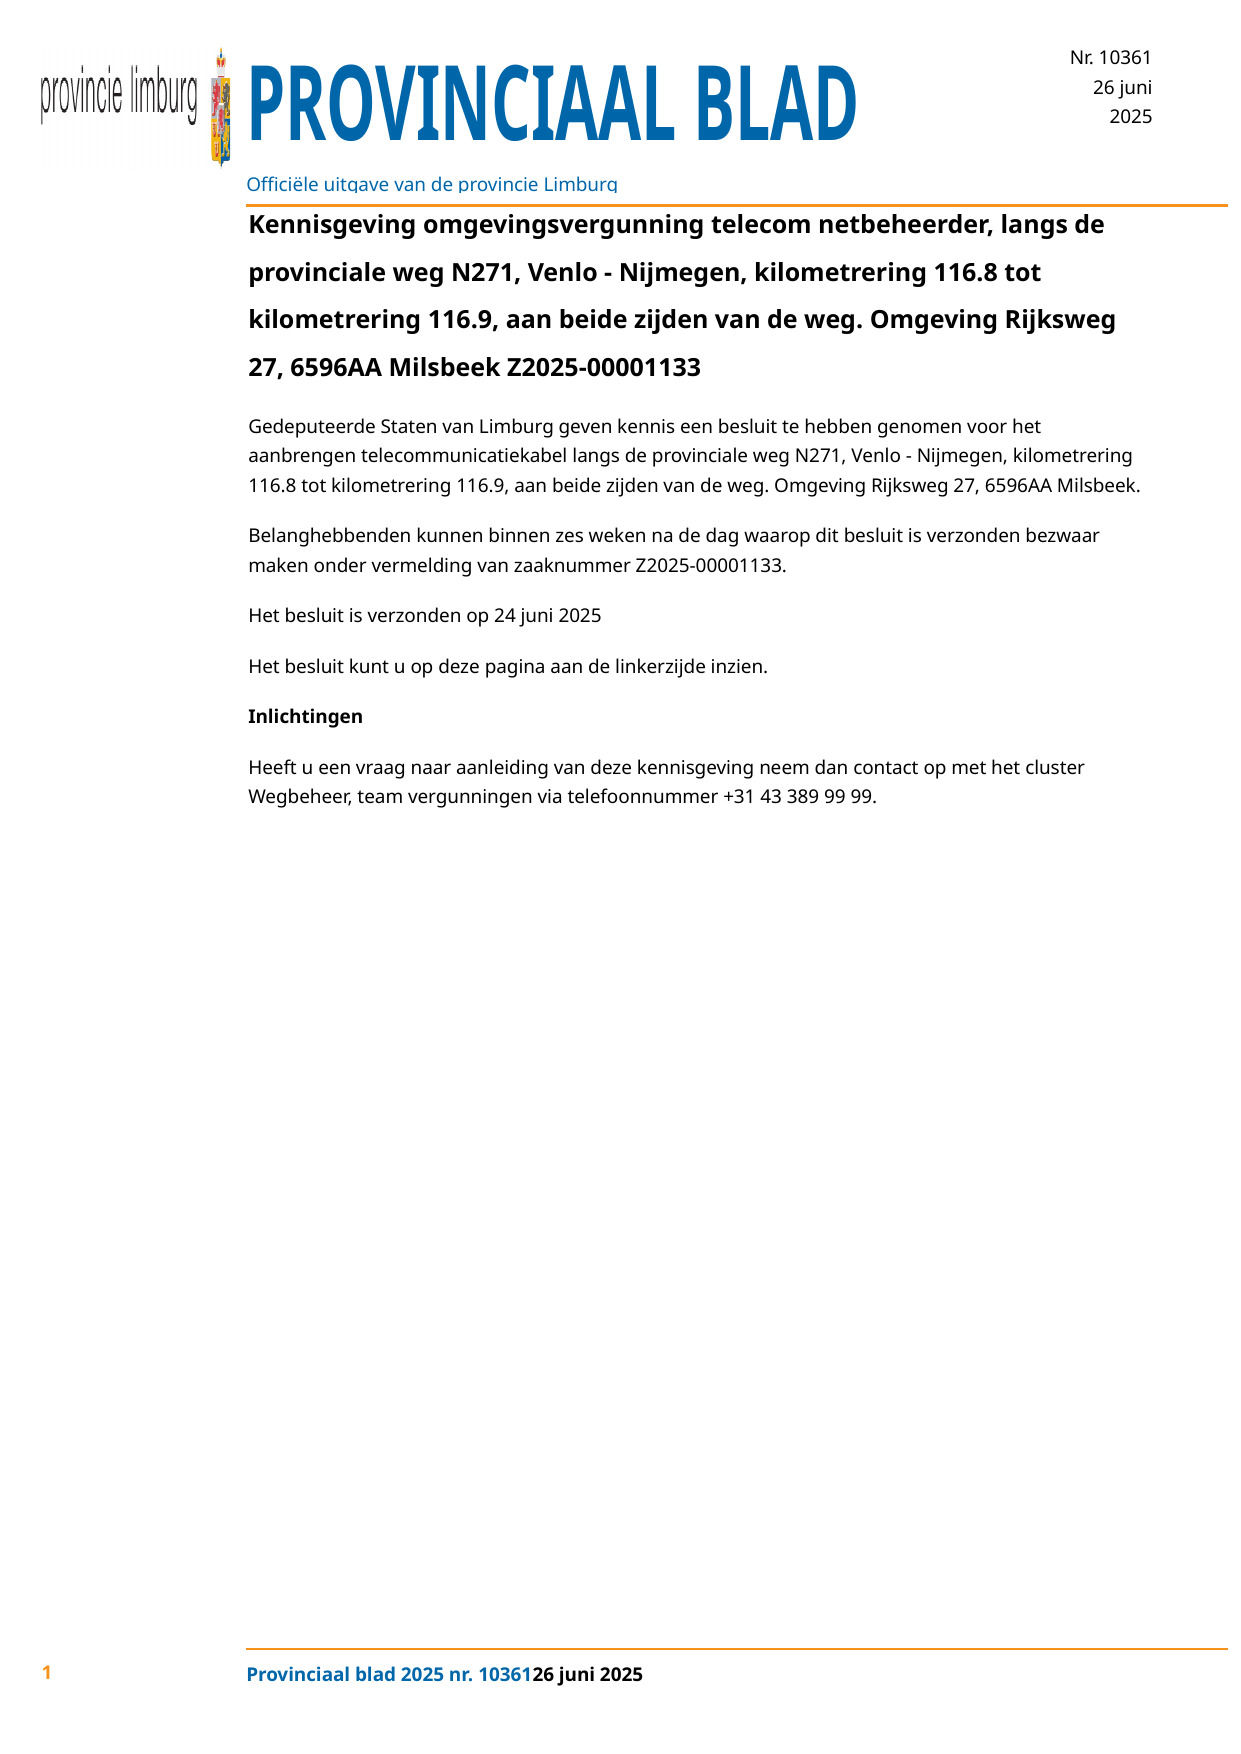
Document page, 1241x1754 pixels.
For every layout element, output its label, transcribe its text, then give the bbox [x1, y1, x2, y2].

text Inlichtingen [248, 703, 1152, 729]
text Het besluit kunt u op deze pagina aan de linkerzijde inzien. [248, 653, 1152, 679]
text Het besluit is verzonden op 24 juni 2025 [248, 603, 1152, 628]
text Gedeputeerde Staten van Limburg geven kennis een besluit te hebben genomen voor het aanbrengen telecommunicatiekabel langs de provinciale weg N271, Venlo - Nijmegen, kilometrering 116.8 tot kilometrering 116.9, aan beide zijden van de weg. Omgeving Rijksweg 27, 6596AA Milsbeek. [248, 413, 1152, 498]
picture [41, 47, 231, 172]
text Kennisgeving omgevingsvergunning telecom netbeheerder, langs de provinciale weg N271, Venlo - Nijmegen, kilometrering 116.8 tot kilometrering 116.9, aan beide zijden van de weg. Omgeving Rijksweg 27, 6596AA Milsbeek Z2025-00001133 [248, 207, 1152, 384]
text Heeft u een vraag naar aanleiding van deze kennisgeving neem dan contact op met het cluster Wegbeheer, team vergunningen via telefoonnummer +31 43 389 99 99. [248, 754, 1152, 809]
text Belanghebbenden kunnen binnen zes weken na de dag waarop dit besluit is verzonden bezwaar maken onder vermelding van zaaknummer Z2025-00001133. [248, 523, 1152, 578]
